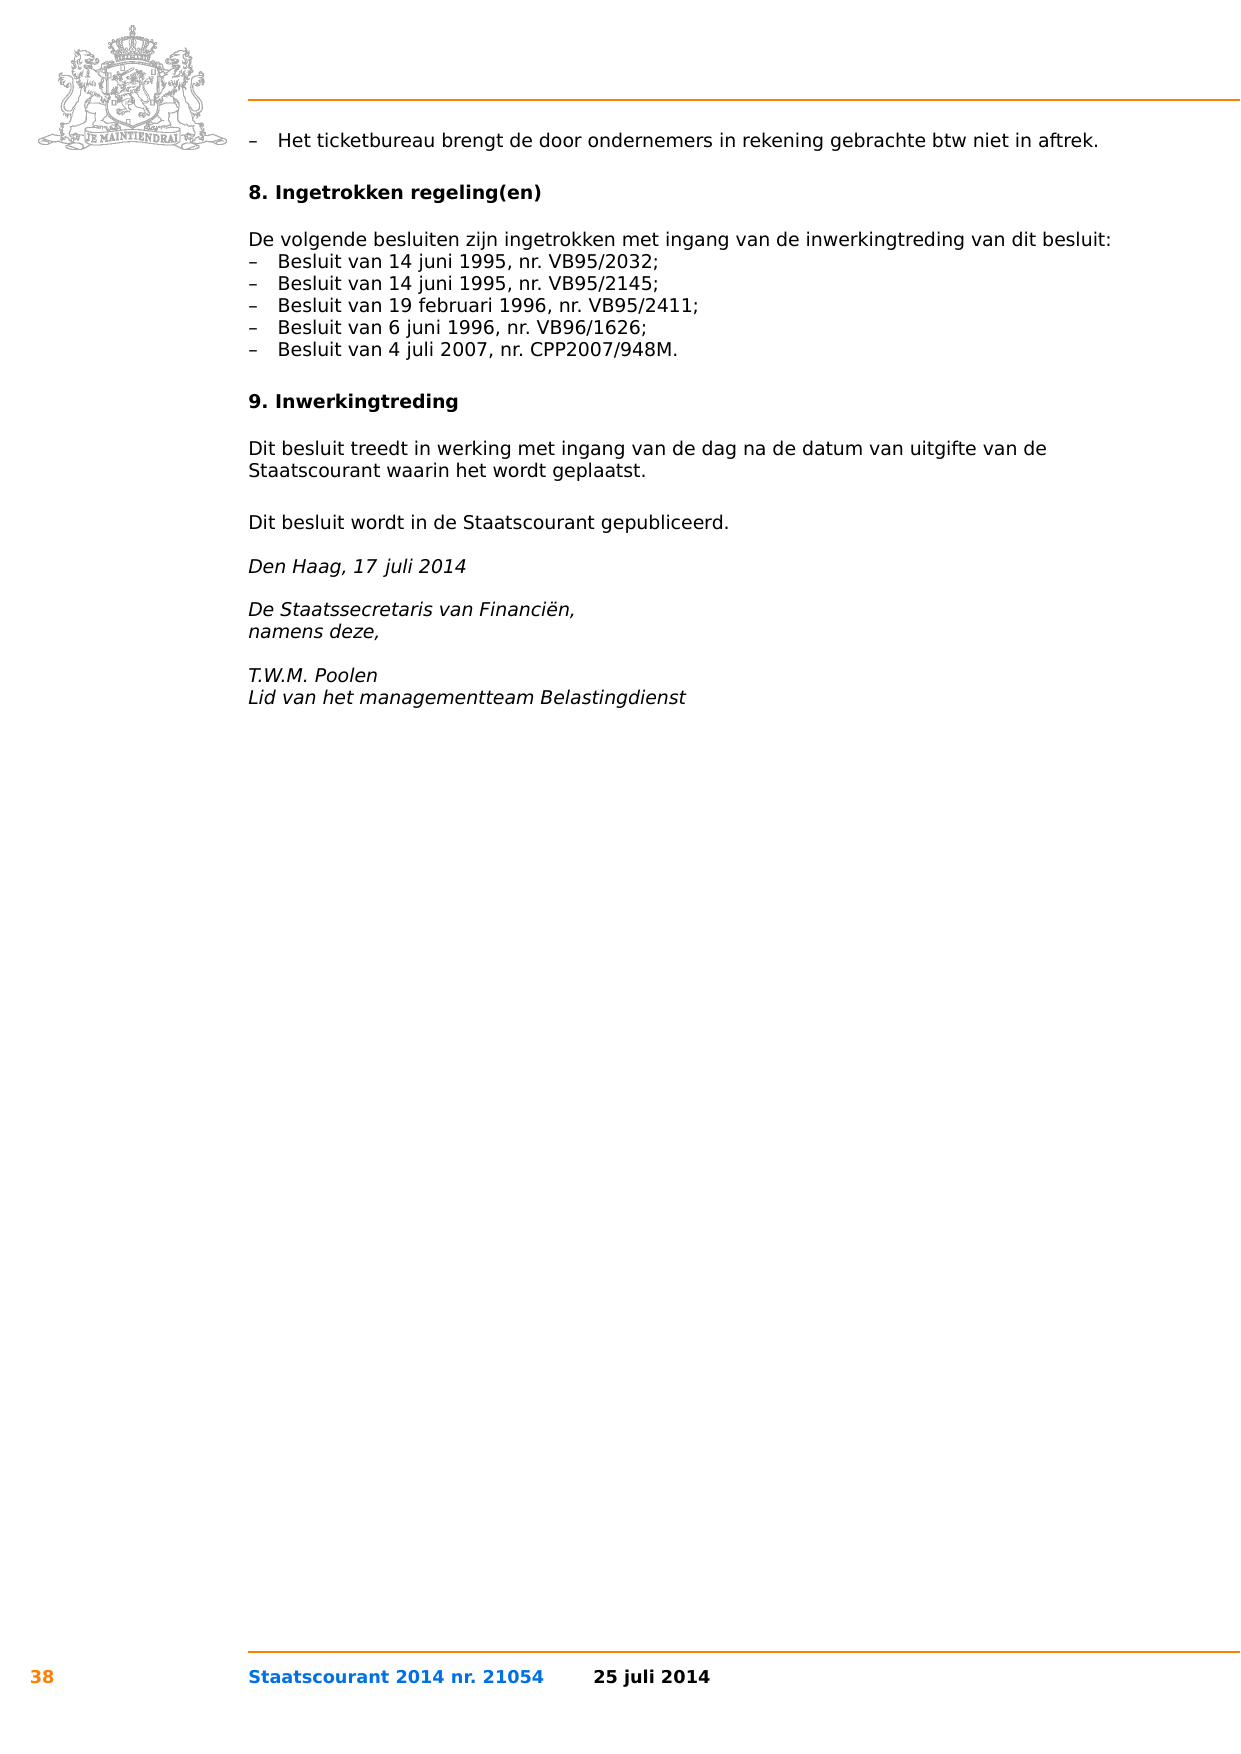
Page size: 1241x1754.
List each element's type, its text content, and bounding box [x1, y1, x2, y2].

text Dit besluit wordt in de Staatscourant gepubliceerd. [248, 512, 1163, 534]
text – Besluit van 14 juni 1995, nr. VB95/2032; [248, 251, 1163, 273]
text Dit besluit treedt in werking met ingang van de dag na de datum van uitgifte van de Staatscourant waarin het wordt geplaatst. [248, 438, 1163, 482]
text – Besluit van 19 februari 1996, nr. VB95/2411; [248, 295, 1163, 317]
picture [38, 25, 227, 150]
text – Het ticketbureau brengt de door ondernemers in rekening gebrachte btw niet in aftrek. [248, 130, 1163, 152]
text De Staatssecretaris van Financiën, namens deze, T.W.M. Poolen Lid van het managementteam Belastingdienst [248, 599, 1163, 709]
text – Besluit van 14 juni 1995, nr. VB95/2145; [248, 273, 1163, 295]
text – Besluit van 4 juli 2007, nr. CPP2007/948M. [248, 339, 1163, 361]
text Den Haag, 17 juli 2014 [248, 556, 1163, 577]
subtitle 9. Inwerkingtreding [248, 391, 1163, 413]
text – Besluit van 6 juni 1996, nr. VB96/1626; [248, 317, 1163, 339]
subtitle 8. Ingetrokken regeling(en) [248, 182, 1163, 204]
text De volgende besluiten zijn ingetrokken met ingang van de inwerkingtreding van dit besluit: [248, 229, 1163, 251]
